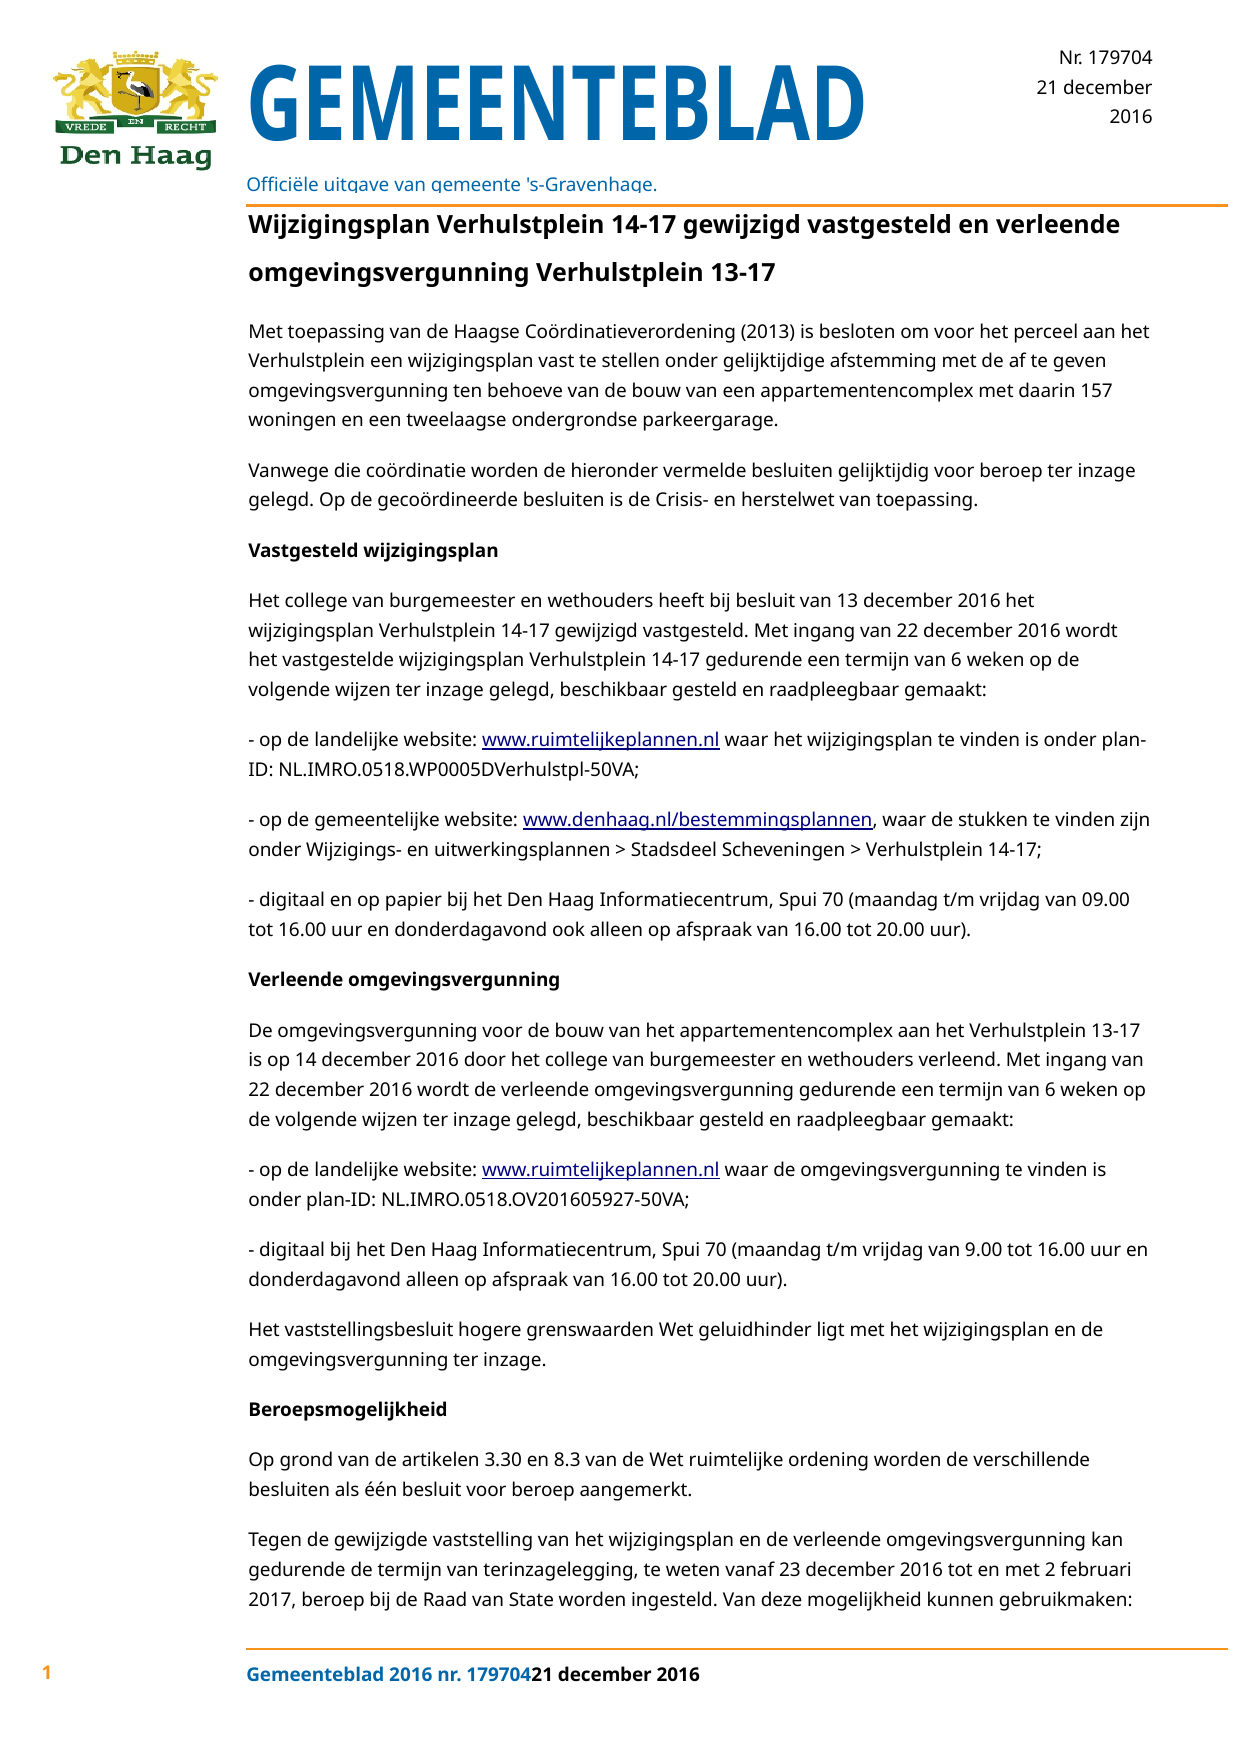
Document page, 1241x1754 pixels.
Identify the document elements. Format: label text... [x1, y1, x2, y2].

text - op de landelijke website: www.ruimtelijkeplannen.nl waar de omgevingsvergunning te vinden is onder plan-ID: NL.IMRO.0518.OV201605927-50VA; [248, 1156, 1152, 1212]
text Vastgesteld wijzigingsplan [248, 537, 1152, 563]
text - digitaal bij het Den Haag Informatiecentrum, Spui 70 (maandag t/m vrijdag van 9.00 tot 16.00 uur en donderdagavond alleen op afspraak van 16.00 tot 20.00 uur). [248, 1236, 1152, 1292]
text - digitaal en op papier bij het Den Haag Informatiecentrum, Spui 70 (maandag t/m vrijdag van 09.00 tot 16.00 uur en donderdagavond ook alleen op afspraak van 16.00 tot 20.00 uur). [248, 887, 1152, 942]
text Op grond van de artikelen 3.30 en 8.3 van de Wet ruimtelijke ordening worden de verschillende besluiten als één besluit voor beroep aangemerkt. [248, 1447, 1152, 1502]
text Beroepsmogelijkheid [248, 1396, 1152, 1422]
text Het vaststellingsbesluit hogere grenswaarden Wet geluidhinder ligt met het wijzigingsplan en de omgevingsvergunning ter inzage. [248, 1316, 1152, 1372]
text Verleende omgevingsvergunning [248, 967, 1152, 992]
text Het college van burgemeester en wethouders heeft bij besluit van 13 december 2016 het wijzigingsplan Verhulstplein 14-17 gewijzigd vastgesteld. Met ingang van 22 december 2016 wordt het vastgestelde wijzigingsplan Verhulstplein 14-17 gedurende een termijn van 6 weken op de volgende wijzen ter inzage gelegd, beschikbaar gesteld en raadpleegbaar gemaakt: [248, 587, 1152, 702]
text Wijzigingsplan Verhulstplein 14-17 gewijzigd vastgesteld en verleende omgevingsvergunning Verhulstplein 13-17 [248, 207, 1152, 288]
picture [41, 47, 231, 172]
text Met toepassing van de Haagse Coördinatieverordening (2013) is besloten om voor het perceel aan het Verhulstplein een wijzigingsplan vast te stellen onder gelijktijdige afstemming met de af te geven omgevingsvergunning ten behoeve van de bouw van een appartementencomplex met daarin 157 woningen en een tweelaagse ondergrondse parkeergarage. [248, 318, 1152, 432]
text - op de gemeentelijke website: www.denhaag.nl/bestemmingsplannen, waar de stukken te vinden zijn onder Wijzigings- en uitwerkingsplannen > Stadsdeel Scheveningen > Verhulstplein 14-17; [248, 807, 1152, 862]
text Tegen de gewijzigde vaststelling van het wijzigingsplan en de verleende omgevingsvergunning kan gedurende de termijn van terinzagelegging, te weten vanaf 23 december 2016 tot en met 2 februari 2017, beroep bij de Raad van State worden ingesteld. Van deze mogelijkheid kunnen gebruikmaken: [248, 1527, 1152, 1612]
text Vanwege die coördinatie worden de hieronder vermelde besluiten gelijktijdig voor beroep ter inzage gelegd. Op de gecoördineerde besluiten is de Crisis- en herstelwet van toepassing. [248, 457, 1152, 512]
text - op de landelijke website: www.ruimtelijkeplannen.nl waar het wijzigingsplan te vinden is onder plan-ID: NL.IMRO.0518.WP0005DVerhulstpl-50VA; [248, 727, 1152, 782]
text De omgevingsvergunning voor de bouw van het appartementencomplex aan het Verhulstplein 13-17 is op 14 december 2016 door het college van burgemeester en wethouders verleend. Met ingang van 22 december 2016 wordt de verleende omgevingsvergunning gedurende een termijn van 6 weken op de volgende wijzen ter inzage gelegd, beschikbaar gesteld en raadpleegbaar gemaakt: [248, 1017, 1152, 1132]
